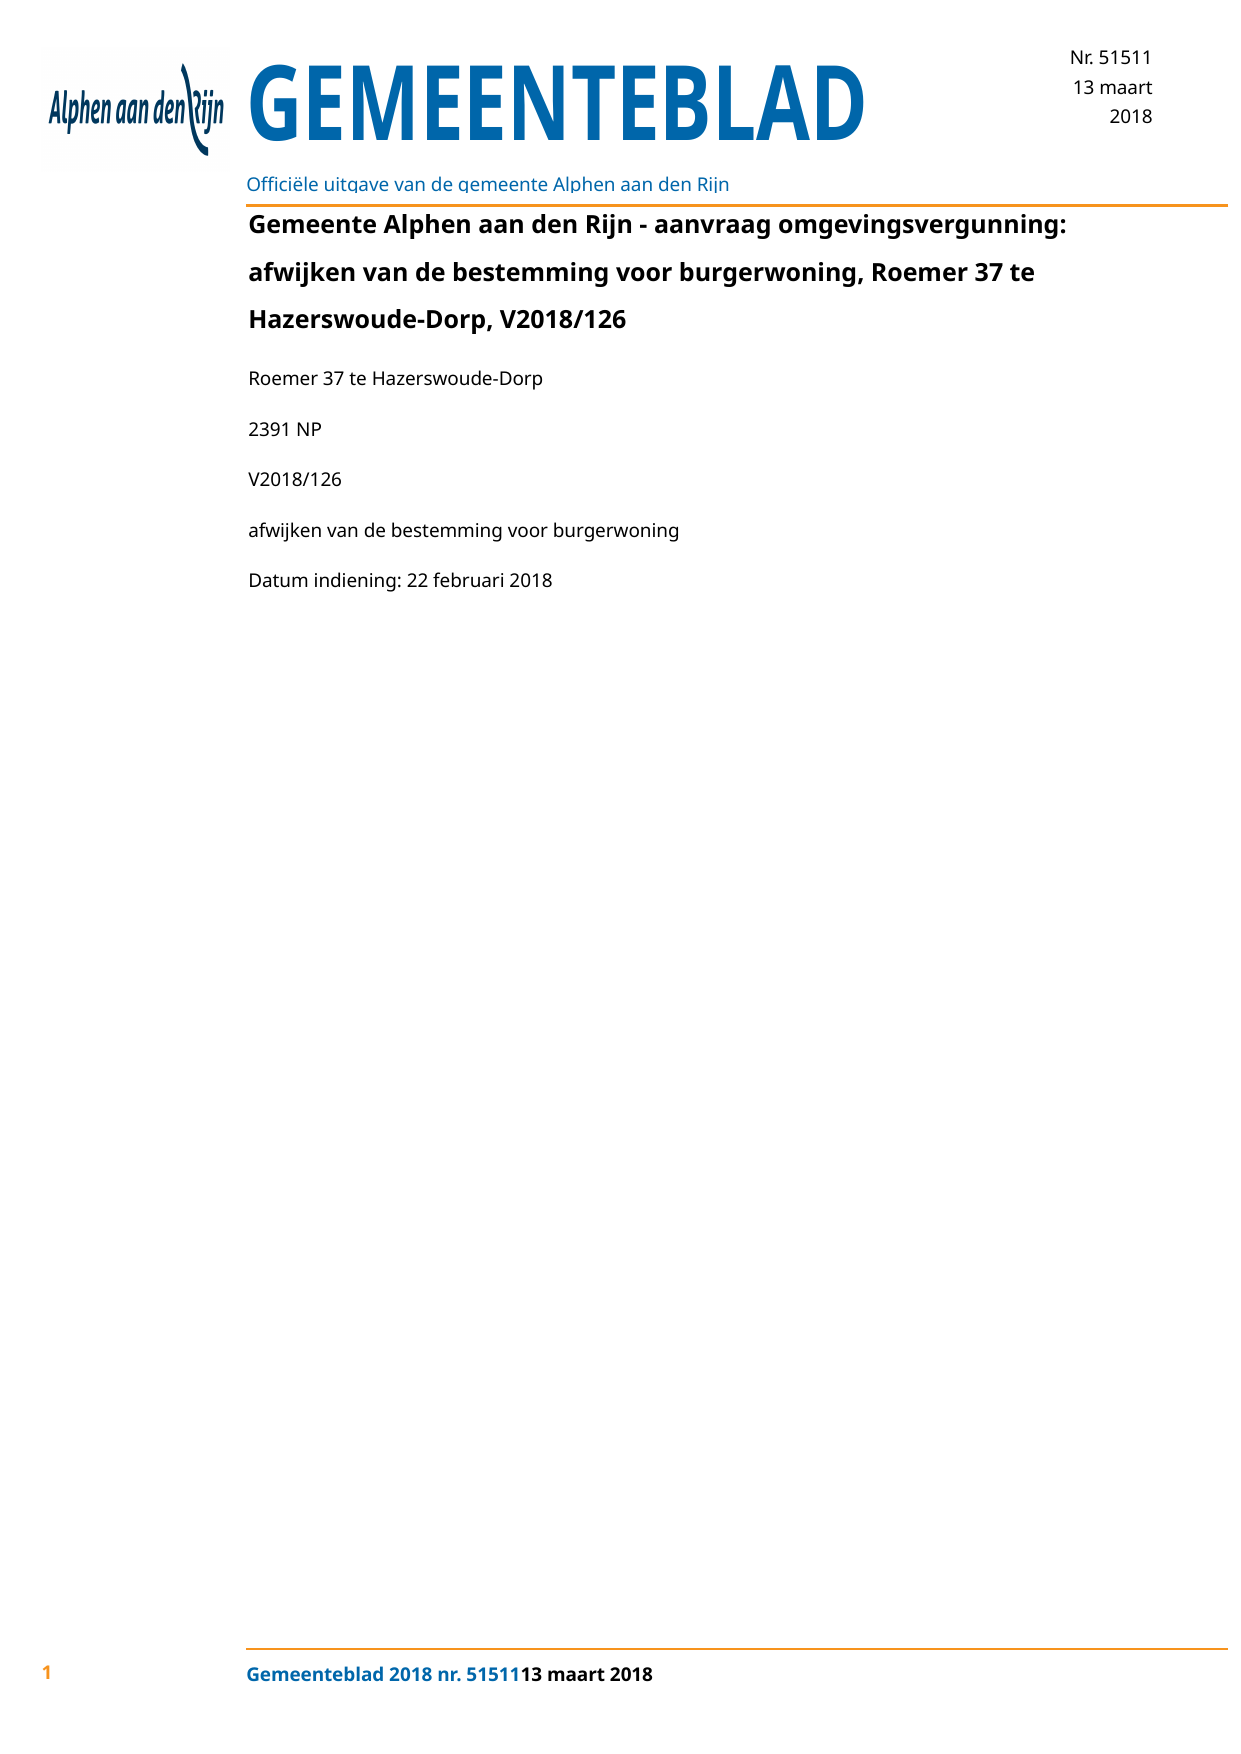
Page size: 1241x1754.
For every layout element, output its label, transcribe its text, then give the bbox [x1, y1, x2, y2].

text 2391 NP [248, 416, 1152, 442]
text Gemeente Alphen aan den Rijn - aanvraag omgevingsvergunning: afwijken van de bestemming voor burgerwoning, Roemer 37 te Hazerswoude-Dorp, V2018/126 [248, 207, 1152, 336]
text V2018/126 [248, 466, 1152, 492]
picture [41, 47, 231, 172]
text Roemer 37 te Hazerswoude-Dorp [248, 366, 1152, 391]
text Datum indiening: 22 februari 2018 [248, 567, 1152, 593]
text afwijken van de bestemming voor burgerwoning [248, 517, 1152, 542]
